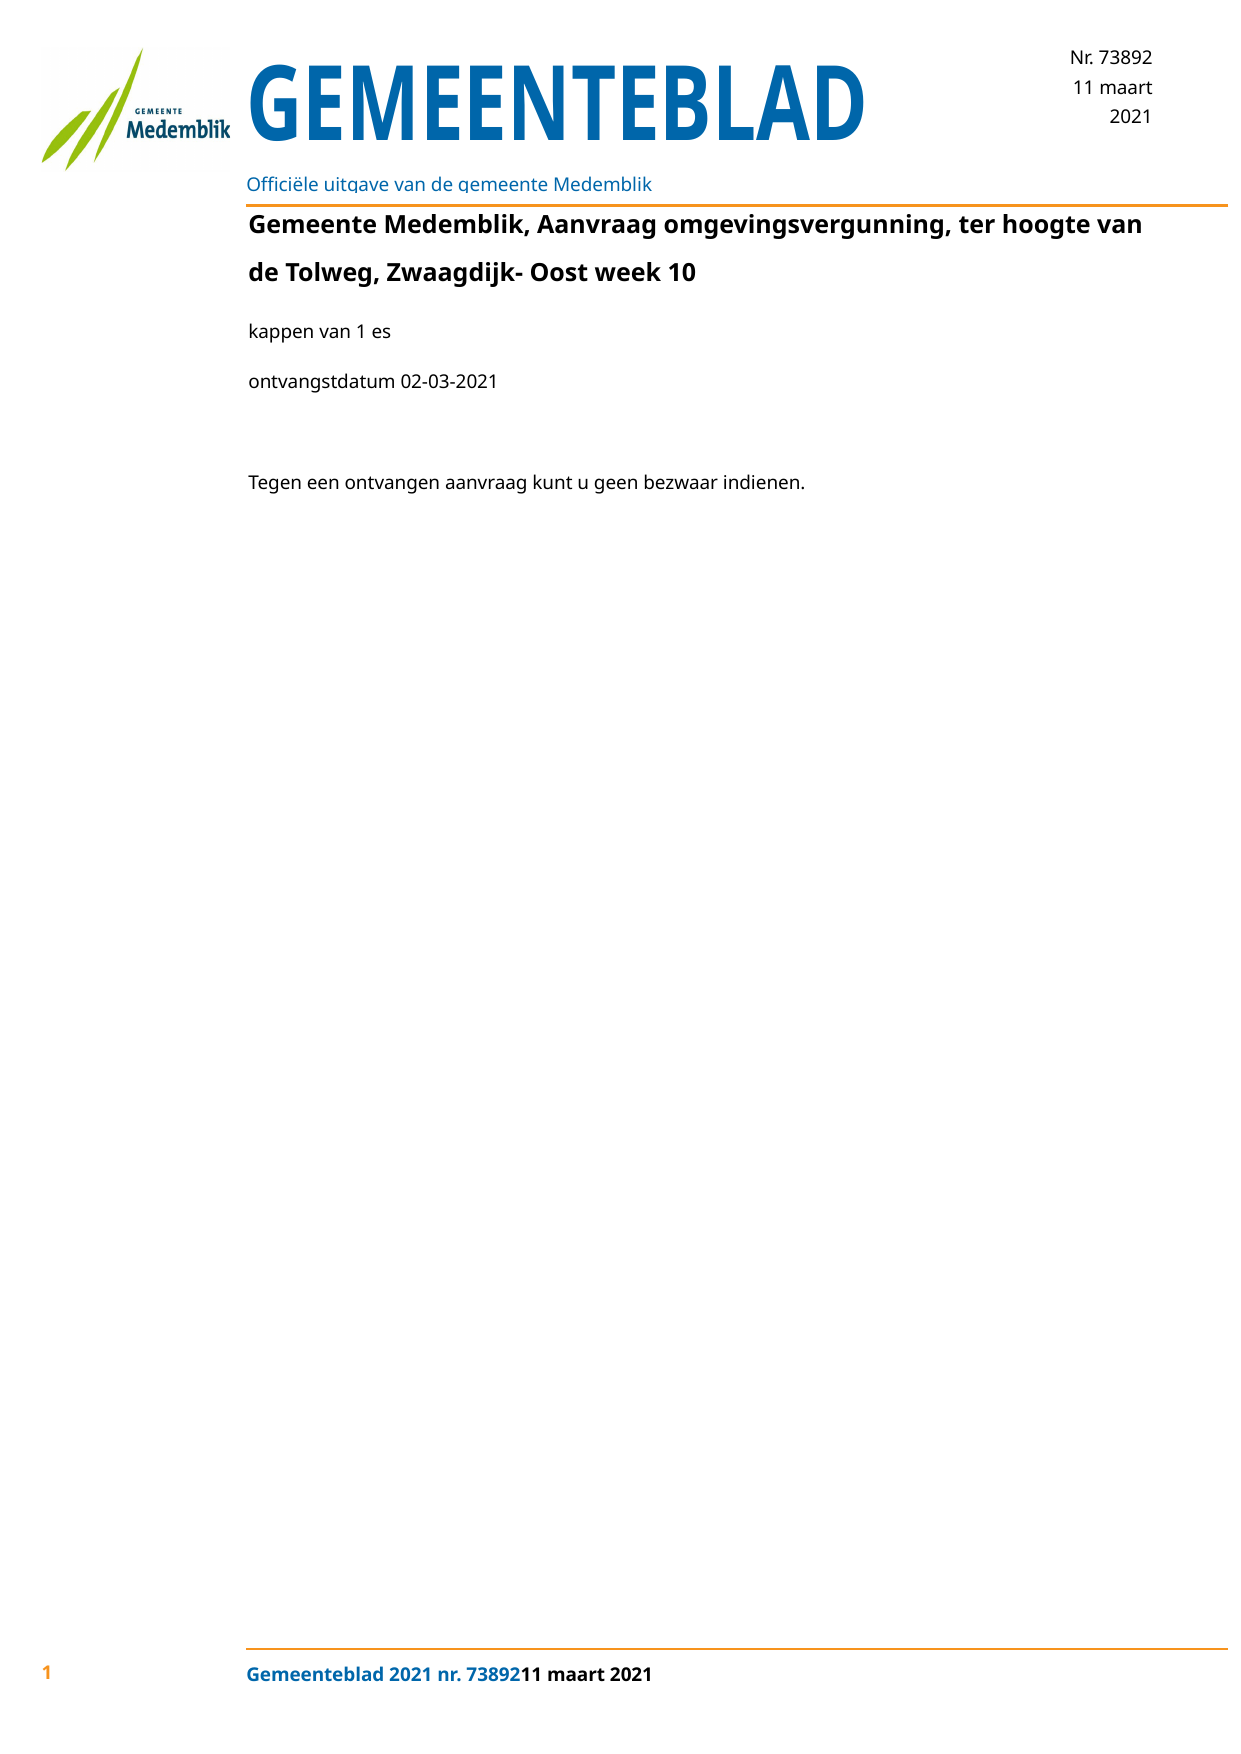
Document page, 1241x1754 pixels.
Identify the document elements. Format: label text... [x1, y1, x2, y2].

text kappen van 1 es [248, 318, 1152, 344]
text Gemeente Medemblik, Aanvraag omgevingsvergunning, ter hoogte van de Tolweg, Zwaagdijk- Oost week 10 [248, 207, 1152, 288]
text ontvangstdatum 02-03-2021 [248, 368, 1152, 394]
picture [41, 47, 231, 172]
text Tegen een ontvangen aanvraag kunt u geen bezwaar indienen. [248, 469, 1152, 495]
